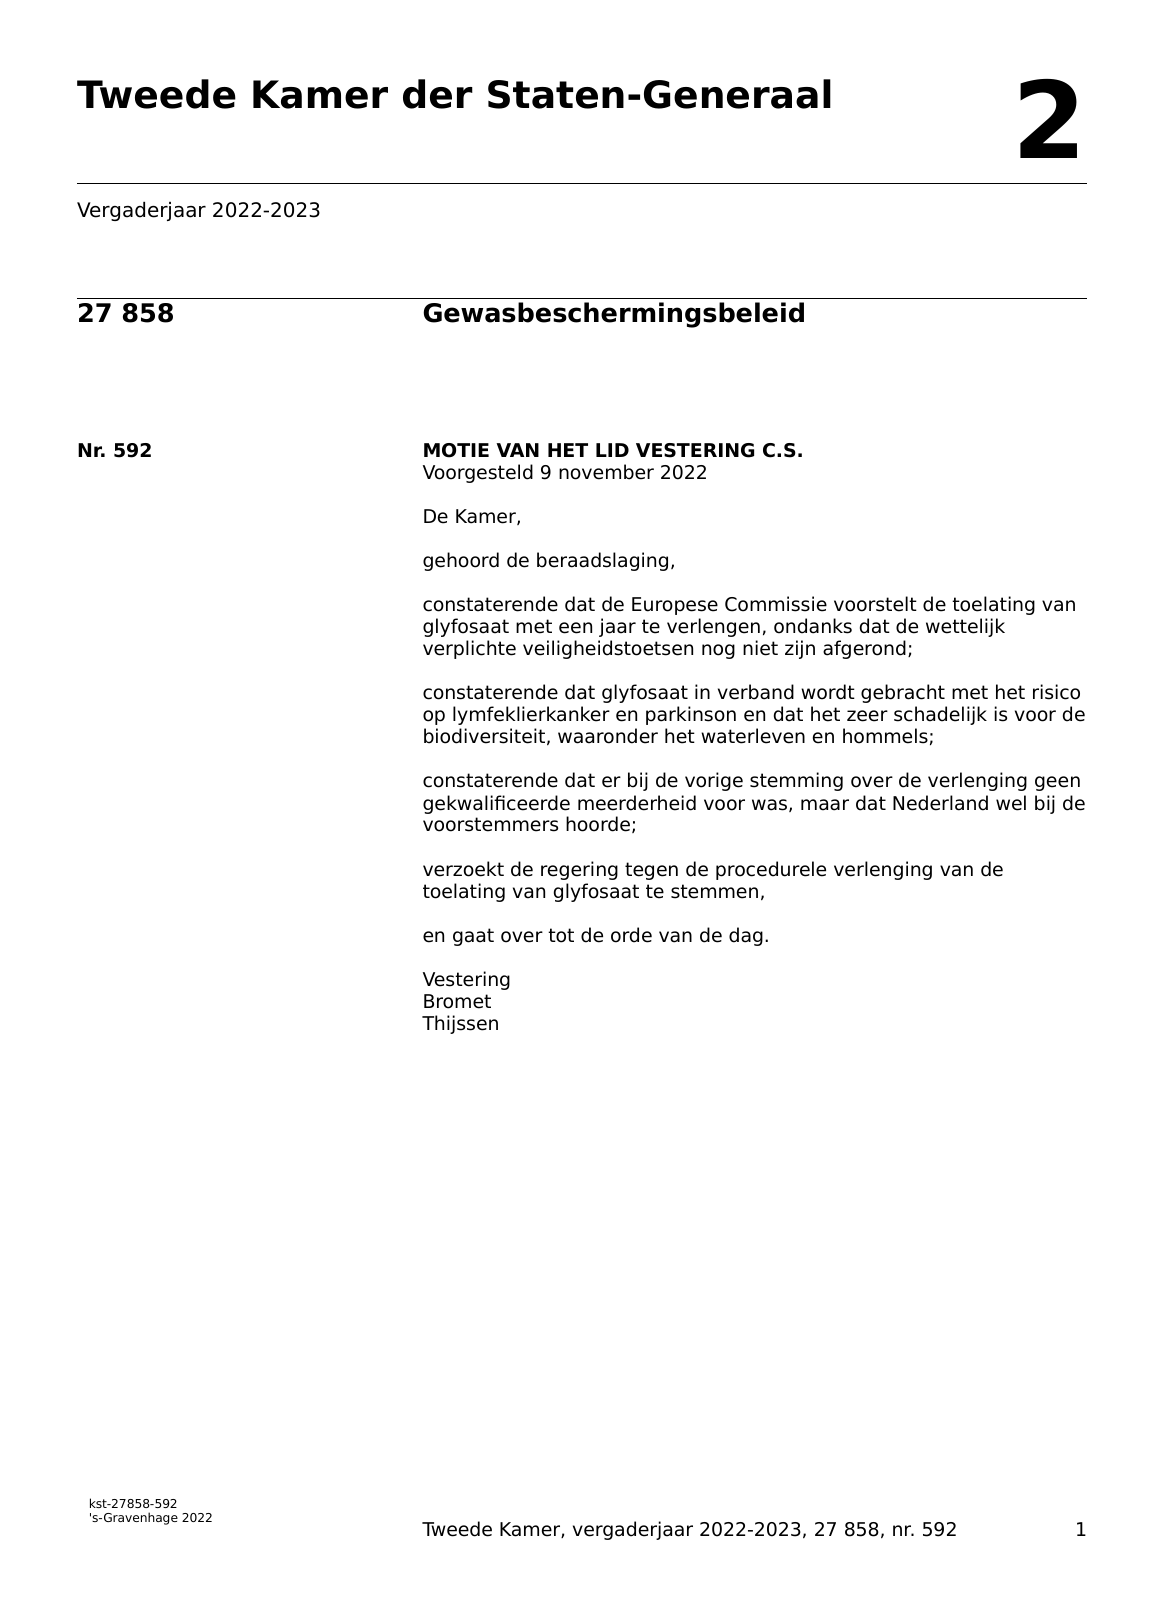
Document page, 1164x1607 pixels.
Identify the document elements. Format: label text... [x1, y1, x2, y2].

text gehoord de beraadslaging, [422, 550, 1087, 572]
text constaterende dat er bij de vorige stemming over de verlenging geen gekwalificeerde meerderheid voor was, maar dat Nederland wel bij de voorstemmers hoorde; [422, 770, 1087, 836]
text kst-27858-592 [88, 1497, 323, 1511]
table_header Tweede Kamer der Staten-Generaal [77, 59, 886, 183]
subtitle Nr. 592 MOTIE VAN HET LID VESTERING C.S. [77, 440, 1087, 462]
text verzoekt de regering tegen de procedurele verlenging van de toelating van glyfosaat te stemmen, [422, 858, 1087, 902]
table_cell Vergaderjaar 2022-2023 [77, 184, 1087, 298]
table_header 2 [886, 59, 1087, 183]
text constaterende dat de Europese Commissie voorstelt de toelating van glyfosaat met een jaar te verlengen, ondanks dat de wettelijk verplichte veiligheidstoetsen nog niet zijn afgerond; [422, 594, 1087, 660]
text en gaat over tot de orde van de dag. [422, 925, 1087, 947]
text Vestering [422, 969, 1087, 991]
text constaterende dat glyfosaat in verband wordt gebracht met het risico op lymfeklierkanker en parkinson en dat het zeer schadelijk is voor de biodiversiteit, waaronder het waterleven en hommels; [422, 682, 1087, 748]
text Thijssen [422, 1013, 1087, 1035]
text Voorgesteld 9 november 2022 [422, 462, 1087, 484]
text De Kamer, [422, 506, 1087, 528]
text 's-Gravenhage 2022 [88, 1511, 323, 1525]
subtitle 27 858 Gewasbeschermingsbeleid [77, 299, 1087, 329]
text Bromet [422, 991, 1087, 1013]
